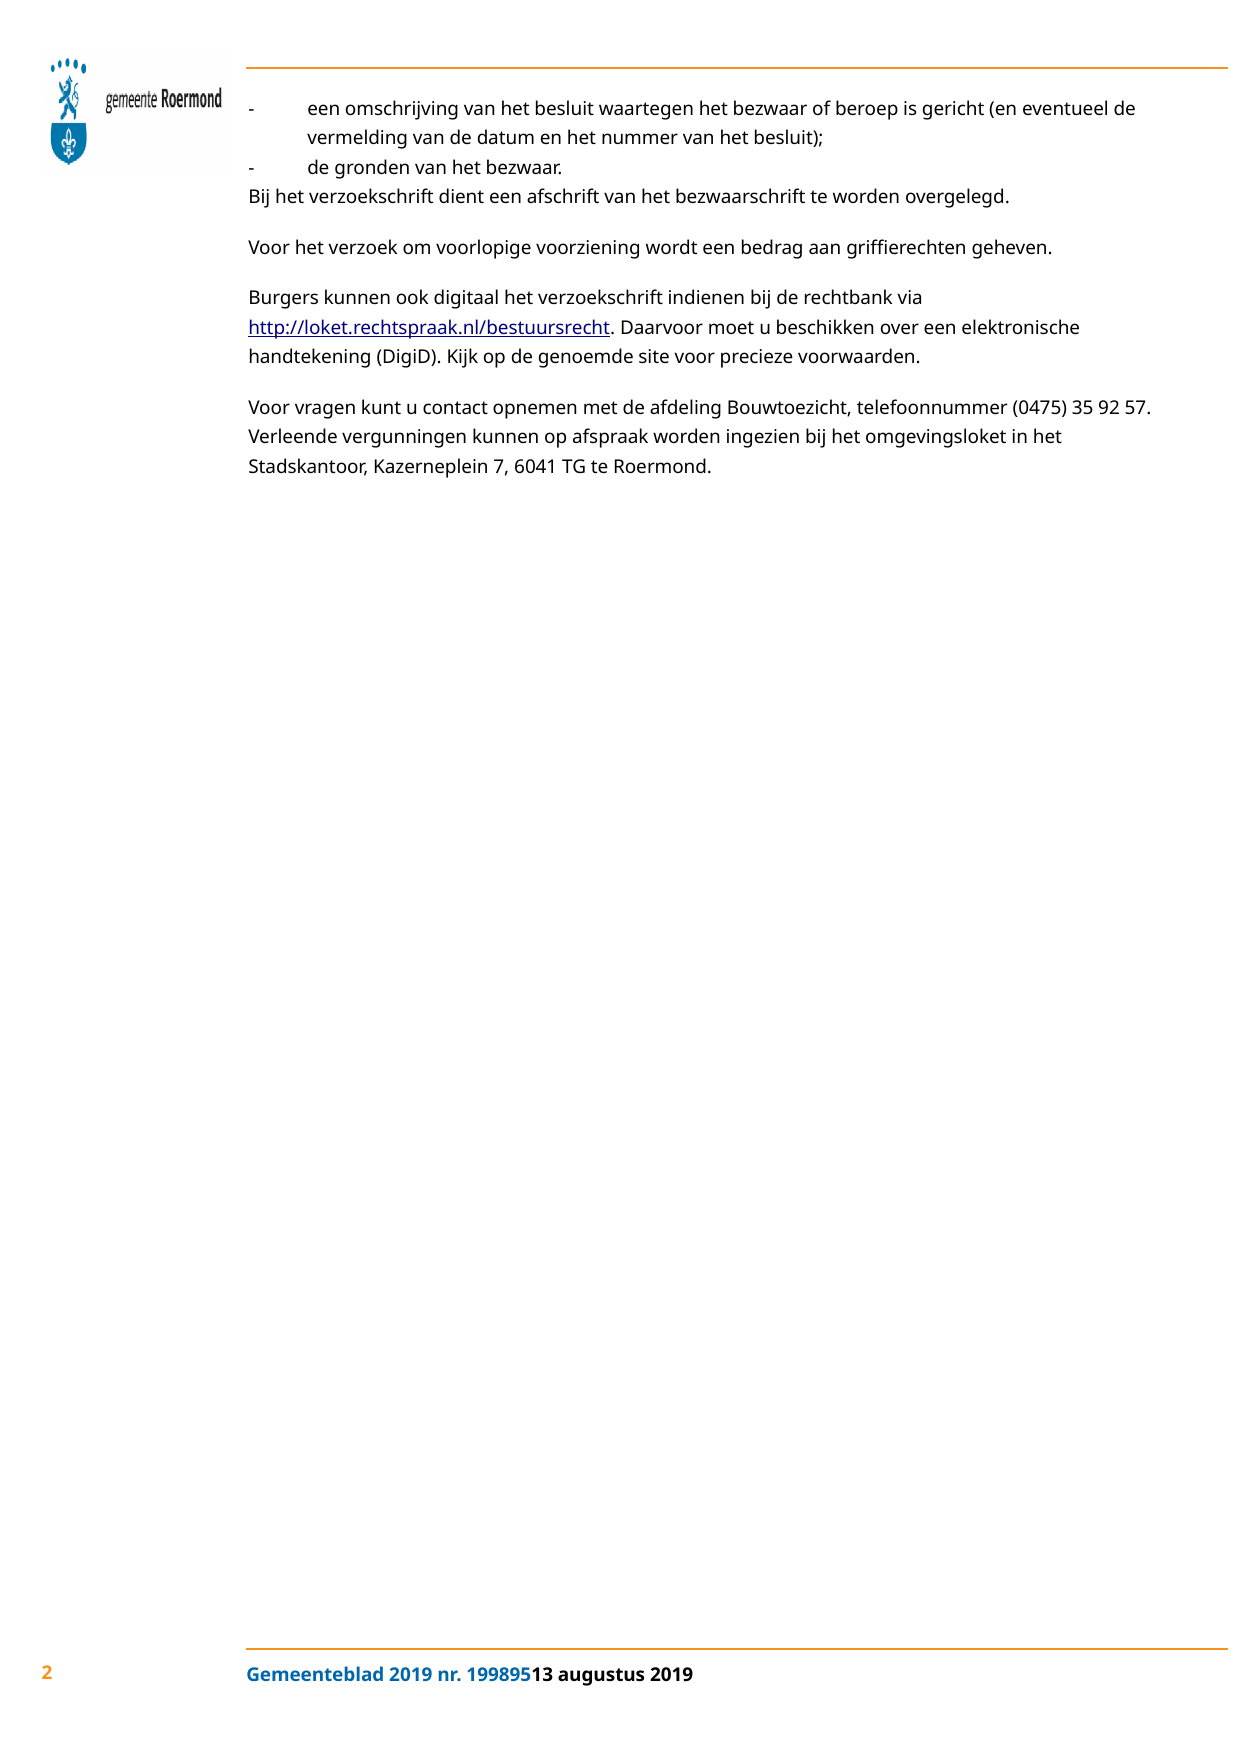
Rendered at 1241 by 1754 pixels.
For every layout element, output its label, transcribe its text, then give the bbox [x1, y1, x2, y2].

text Voor vragen kunt u contact opnemen met de afdeling Bouwtoezicht, telefoonnummer (0475) 35 92 57. Verleende vergunningen kunnen op afspraak worden ingezien bij het omgevingsloket in het Stadskantoor, Kazerneplein 7, 6041 TG te Roermond. [248, 394, 1152, 479]
picture [41, 47, 231, 172]
list een omschrijving van het besluit waartegen het bezwaar of beroep is gericht (en eventueel de vermelding van de datum en het nummer van het besluit); [248, 95, 1152, 150]
list de gronden van het bezwaar. [248, 154, 1152, 180]
text Voor het verzoek om voorlopige voorziening wordt een bedrag aan griffierechten geheven. [248, 234, 1152, 260]
text Burgers kunnen ook digitaal het verzoekschrift indienen bij de rechtbank via http://loket.rechtspraak.nl/bestuursrecht. Daarvoor moet u beschikken over een elektronische handtekening (DigiD). Kijk op de genoemde site voor precieze voorwaarden. [248, 284, 1152, 369]
text Bij het verzoekschrift dient een afschrift van het bezwaarschrift te worden overgelegd. [248, 183, 1152, 209]
